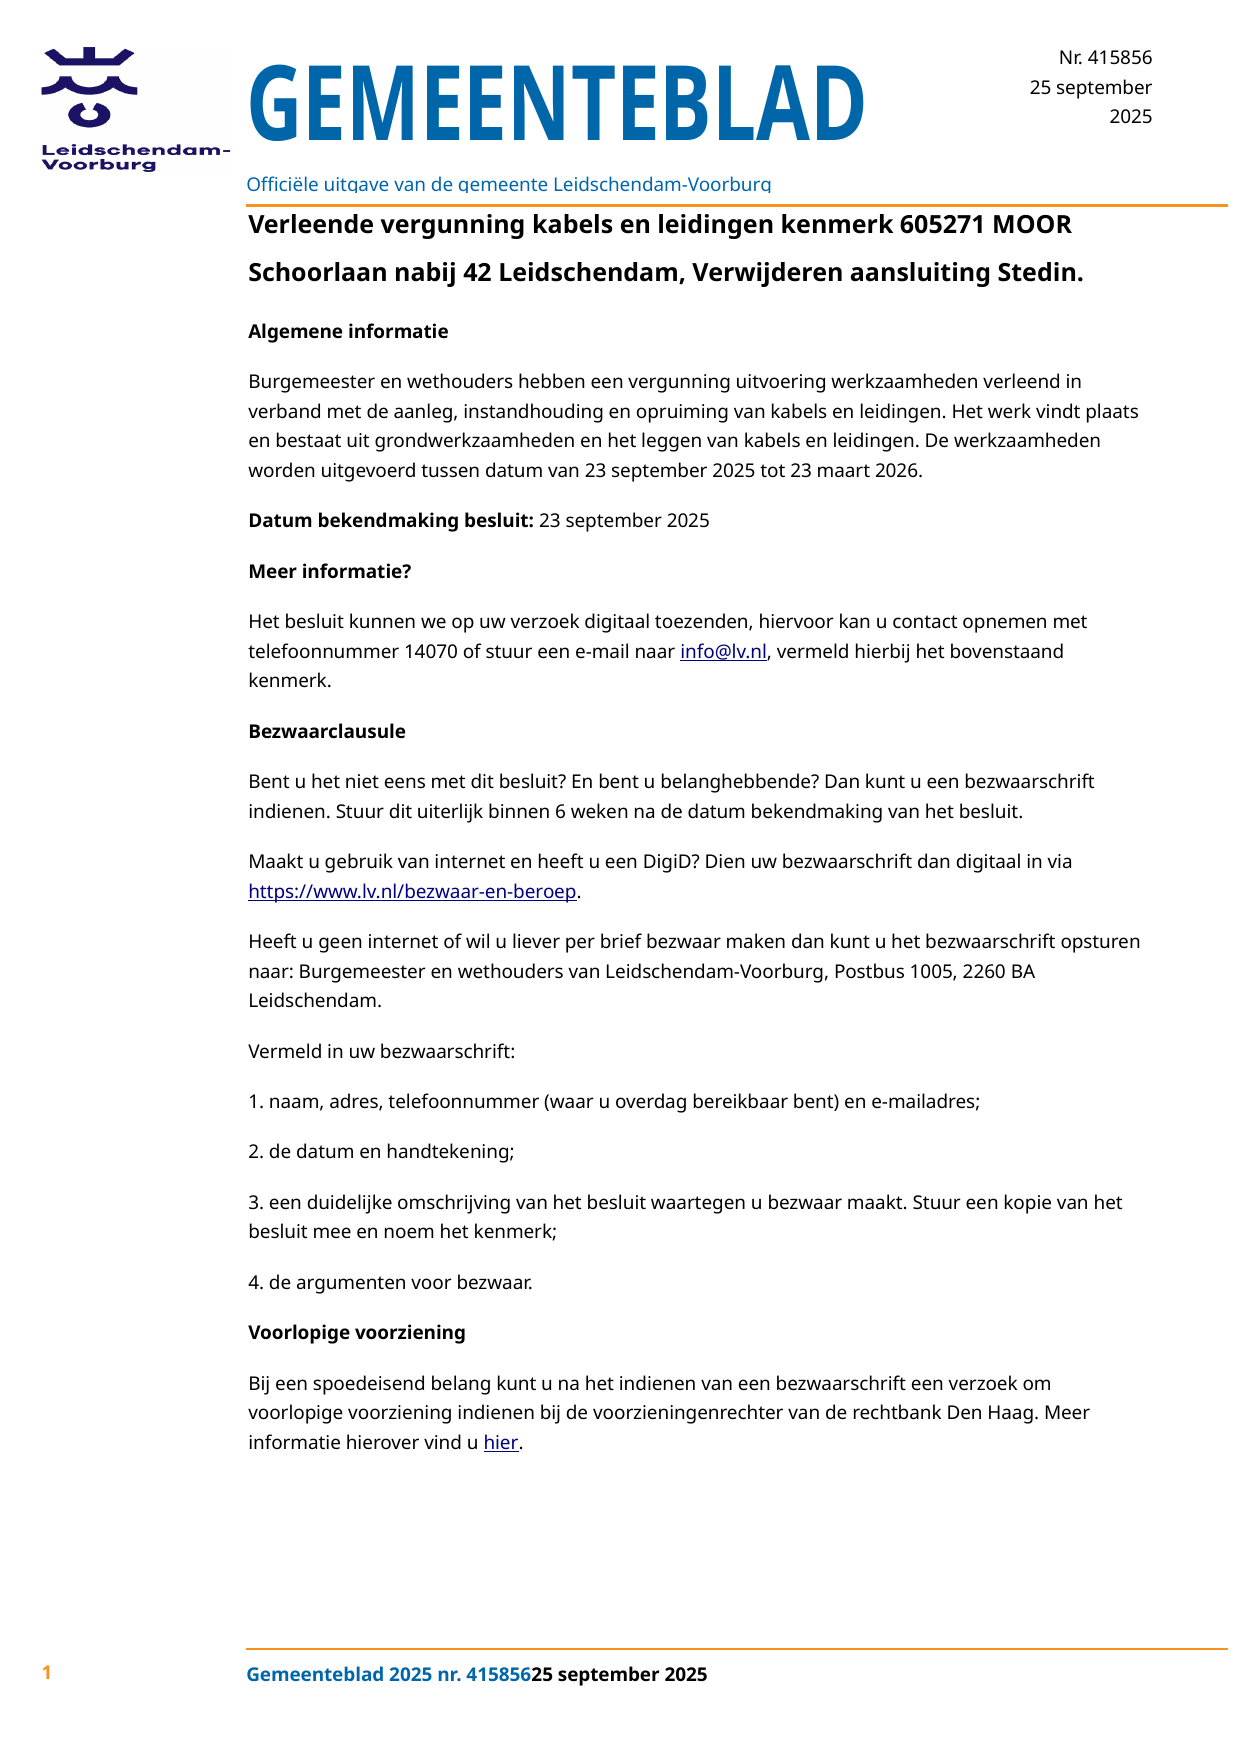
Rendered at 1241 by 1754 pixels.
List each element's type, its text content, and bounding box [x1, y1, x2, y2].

text Vermeld in uw bezwaarschrift: [248, 1038, 1152, 1064]
text Bent u het niet eens met dit besluit? En bent u belanghebbende? Dan kunt u een bezwaarschrift indienen. Stuur dit uiterlijk binnen 6 weken na de datum bekendmaking van het besluit. [248, 768, 1152, 824]
text Het besluit kunnen we op uw verzoek digitaal toezenden, hiervoor kan u contact opnemen met telefoonnummer 14070 of stuur een e-mail naar info@lv.nl, vermeld hierbij het bovenstaand kenmerk. [248, 608, 1152, 693]
text 2. de datum en handtekening; [248, 1139, 1152, 1164]
text 4. de argumenten voor bezwaar. [248, 1269, 1152, 1295]
text Datum bekendmaking besluit: 23 september 2025 [248, 507, 1152, 533]
text Meer informatie? [248, 558, 1152, 584]
text Algemene informatie [248, 318, 1152, 344]
text Maakt u gebruik van internet en heeft u een DigiD? Dien uw bezwaarschrift dan digitaal in via https://www.lv.nl/bezwaar-en-beroep. [248, 848, 1152, 904]
picture [41, 47, 231, 172]
text Bezwaarclausule [248, 718, 1152, 744]
text Burgemeester en wethouders hebben een vergunning uitvoering werkzaamheden verleend in verband met de aanleg, instandhouding en opruiming van kabels en leidingen. Het werk vindt plaats en bestaat uit grondwerkzaamheden en het leggen van kabels en leidingen. De werkzaamheden worden uitgevoerd tussen datum van 23 september 2025 tot 23 maart 2026. [248, 368, 1152, 483]
text Heeft u geen internet of wil u liever per brief bezwaar maken dan kunt u het bezwaarschrift opsturen naar: Burgemeester en wethouders van Leidschendam-Voorburg, Postbus 1005, 2260 BA Leidschendam. [248, 928, 1152, 1013]
text Voorlopige voorziening [248, 1319, 1152, 1345]
text Verleende vergunning kabels en leidingen kenmerk 605271 MOOR Schoorlaan nabij 42 Leidschendam, Verwijderen aansluiting Stedin. [248, 207, 1152, 288]
text 1. naam, adres, telefoonnummer (waar u overdag bereikbaar bent) en e-mailadres; [248, 1088, 1152, 1114]
text Bij een spoedeisend belang kunt u na het indienen van een bezwaarschrift een verzoek om voorlopige voorziening indienen bij de voorzieningenrechter van de rechtbank Den Haag. Meer informatie hierover vind u hier. [248, 1370, 1152, 1455]
text 3. een duidelijke omschrijving van het besluit waartegen u bezwaar maakt. Stuur een kopie van het besluit mee en noem het kenmerk; [248, 1189, 1152, 1244]
